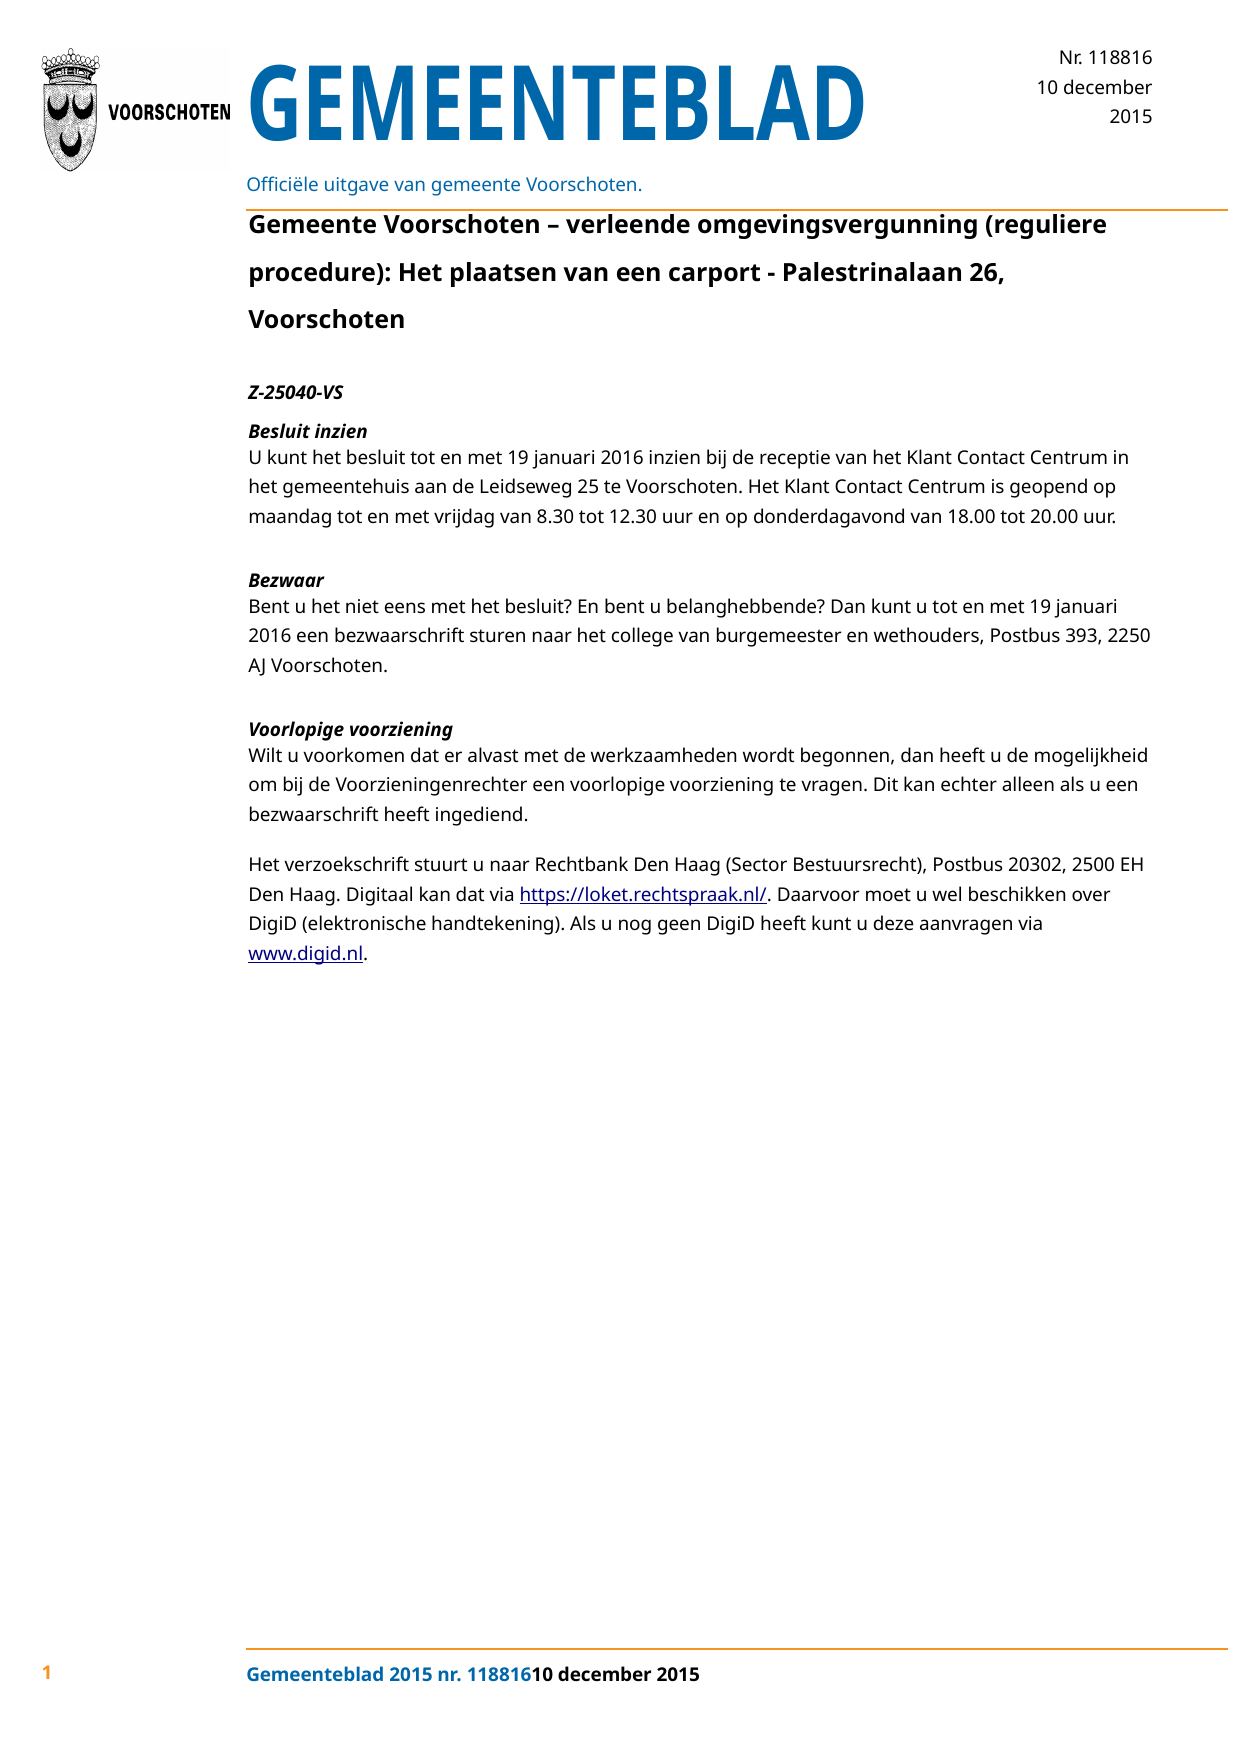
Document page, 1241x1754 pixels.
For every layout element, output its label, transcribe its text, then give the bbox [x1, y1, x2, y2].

text Voorlopige voorziening [248, 716, 1152, 742]
text Gemeente Voorschoten – verleende omgevingsvergunning (reguliere procedure): Het plaatsen van een carport - Palestrinalaan 26, Voorschoten [248, 211, 1152, 336]
text U kunt het besluit tot en met 19 januari 2016 inzien bij de receptie van het Klant Contact Centrum in het gemeentehuis aan de Leidseweg 25 te Voorschoten. Het Klant Contact Centrum is geopend op maandag tot en met vrijdag van 8.30 tot 12.30 uur en op donderdagavond van 18.00 tot 20.00 uur. [248, 444, 1152, 529]
text Bezwaar [248, 567, 1152, 593]
picture [41, 47, 231, 172]
text Bent u het niet eens met het besluit? En bent u belanghebbende? Dan kunt u tot en met 19 januari 2016 een bezwaarschrift sturen naar het college van burgemeester en wethouders, Postbus 393, 2250 AJ Voorschoten. [248, 593, 1152, 678]
text Het verzoekschrift stuurt u naar Rechtbank Den Haag (Sector Bestuursrecht), Postbus 20302, 2500 EH Den Haag. Digitaal kan dat via https://loket.rechtspraak.nl/. Daarvoor moet u wel beschikken over DigiD (elektronische handtekening). Als u nog geen DigiD heeft kunt u deze aanvragen via www.digid.nl. [248, 851, 1152, 966]
text Wilt u voorkomen dat er alvast met de werkzaamheden wordt begonnen, dan heeft u de mogelijkheid om bij de Voorzieningenrechter een voorlopige voorziening te vragen. Dit kan echter alleen als u een bezwaarschrift heeft ingediend. [248, 742, 1152, 827]
text Z-25040-VS [248, 379, 1152, 405]
text Besluit inzien [248, 418, 1152, 444]
